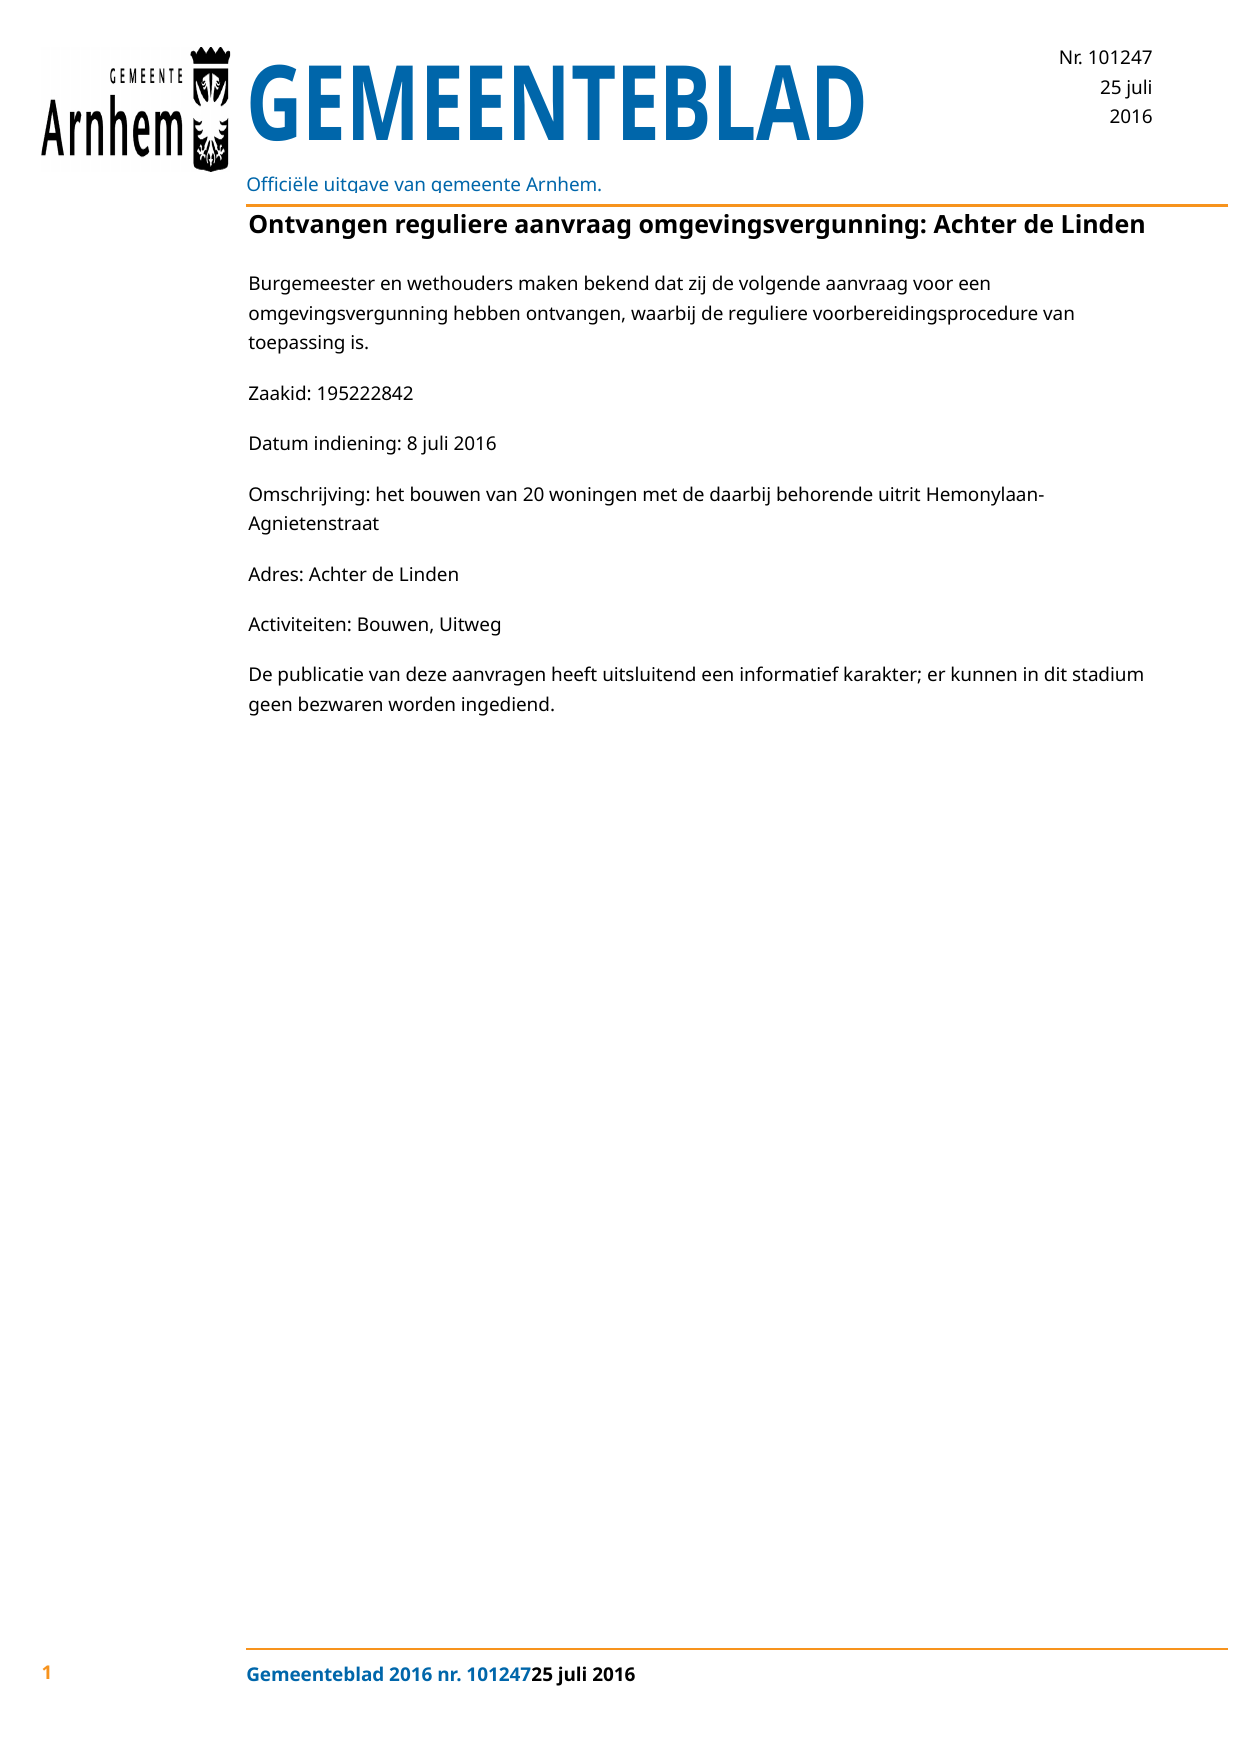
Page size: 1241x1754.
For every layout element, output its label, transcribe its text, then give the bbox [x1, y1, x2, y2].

text Zaakid: 195222842 [248, 380, 1152, 406]
text Ontvangen reguliere aanvraag omgevingsvergunning: Achter de Linden [248, 207, 1152, 241]
text De publicatie van deze aanvragen heeft uitsluitend een informatief karakter; er kunnen in dit stadium geen bezwaren worden ingediend. [248, 662, 1152, 717]
text Omschrijving: het bouwen van 20 woningen met de daarbij behorende uitrit Hemonylaan-Agnietenstraat [248, 481, 1152, 536]
text Datum indiening: 8 juli 2016 [248, 430, 1152, 456]
text Activiteiten: Bouwen, Uitweg [248, 611, 1152, 637]
text Adres: Achter de Linden [248, 561, 1152, 586]
text Burgemeester en wethouders maken bekend dat zij de volgende aanvraag voor een omgevingsvergunning hebben ontvangen, waarbij de reguliere voorbereidingsprocedure van toepassing is. [248, 270, 1152, 355]
picture [41, 47, 231, 172]
